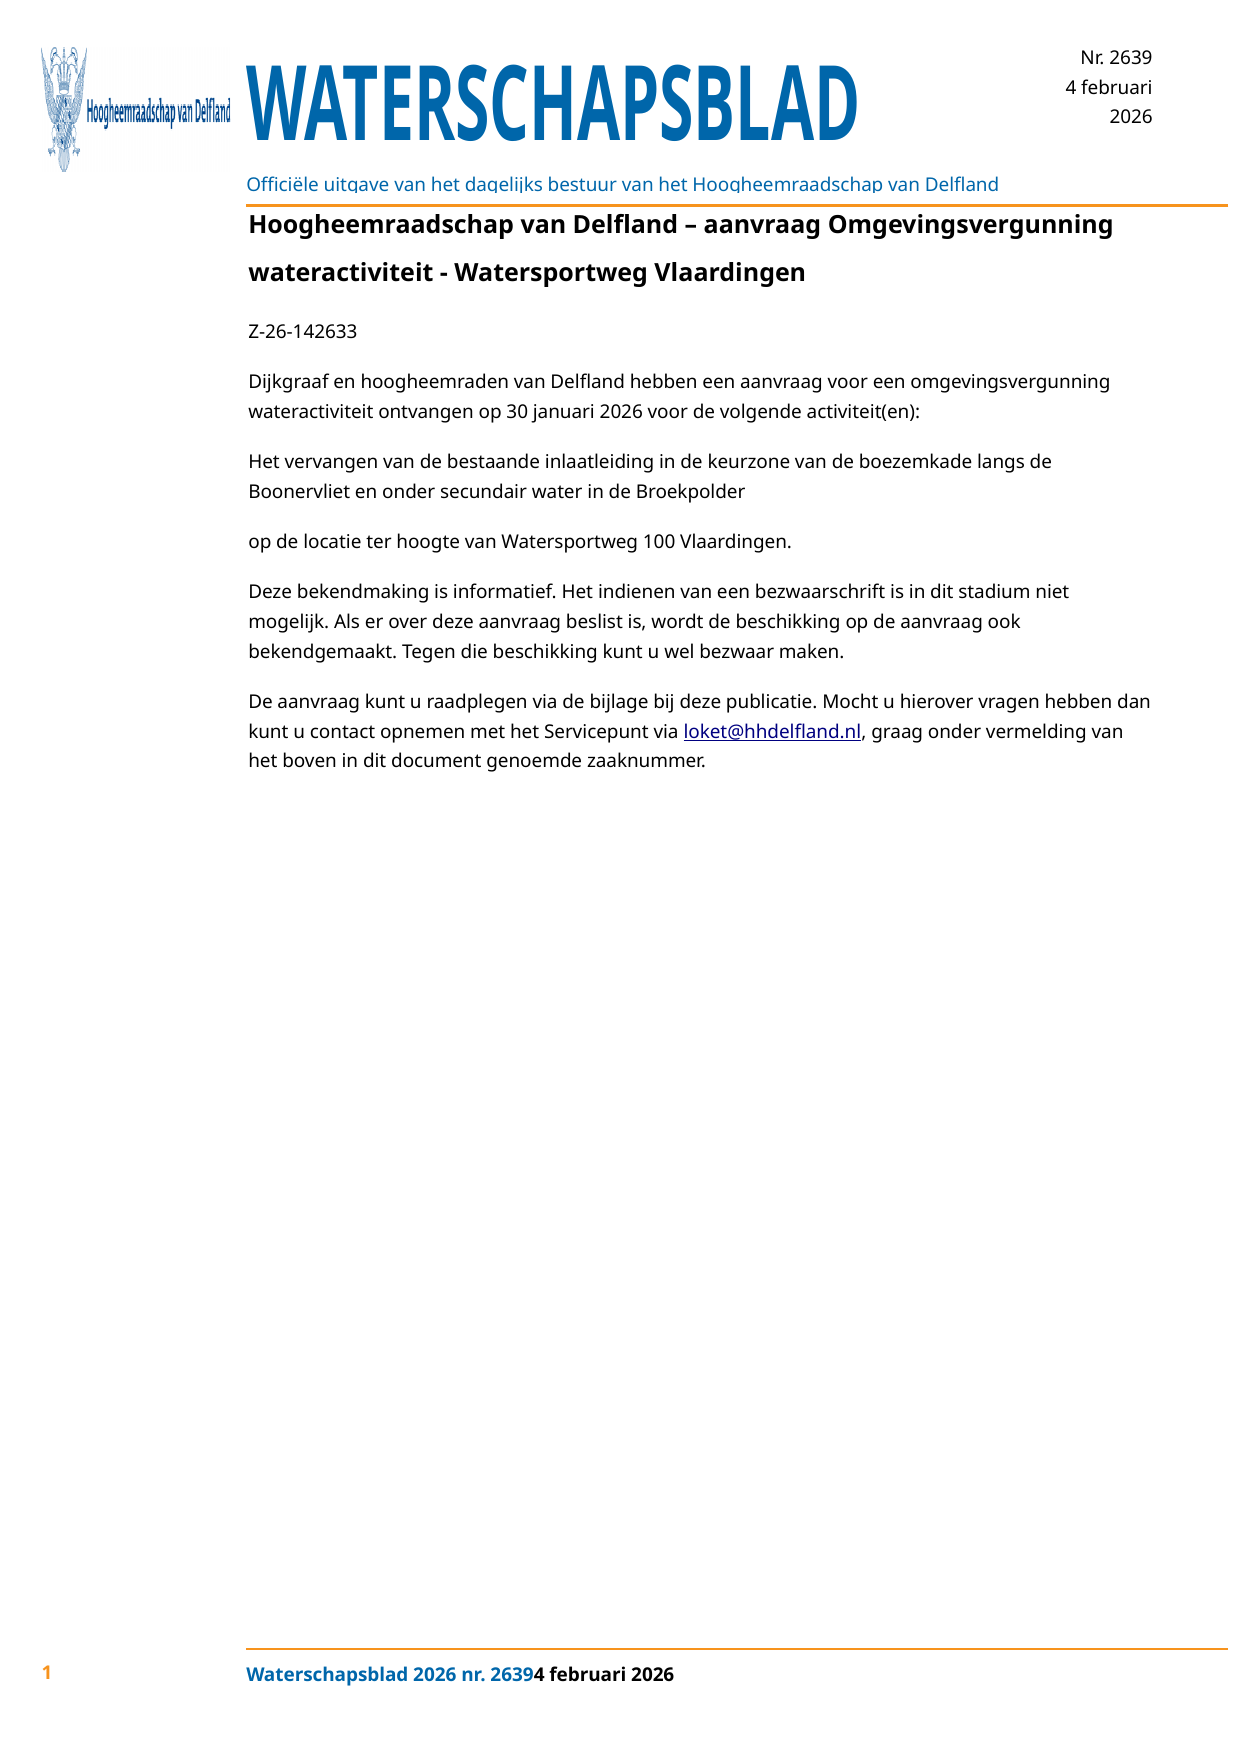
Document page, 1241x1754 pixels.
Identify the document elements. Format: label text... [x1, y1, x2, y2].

text Het vervangen van de bestaande inlaatleiding in de keurzone van de boezemkade langs de Boonervliet en onder secundair water in de Broekpolder [248, 448, 1152, 504]
picture [41, 47, 231, 172]
text Deze bekendmaking is informatief. Het indienen van een bezwaarschrift is in dit stadium niet mogelijk. Als er over deze aanvraag beslist is, wordt de beschikking op de aanvraag ook bekendgemaakt. Tegen die beschikking kunt u wel bezwaar maken. [248, 579, 1152, 664]
text op de locatie ter hoogte van Watersportweg 100 Vlaardingen. [248, 528, 1152, 554]
text Z-26-142633 [248, 318, 1152, 344]
text De aanvraag kunt u raadplegen via de bijlage bij deze publicatie. Mocht u hierover vragen hebben dan kunt u contact opnemen met het Servicepunt via loket@hhdelfland.nl, graag onder vermelding van het boven in dit document genoemde zaaknummer. [248, 688, 1152, 773]
text Dijkgraaf en hoogheemraden van Delfland hebben een aanvraag voor een omgevingsvergunning wateractiviteit ontvangen op 30 januari 2026 voor de volgende activiteit(en): [248, 368, 1152, 424]
text Hoogheemraadschap van Delfland – aanvraag Omgevingsvergunning wateractiviteit - Watersportweg Vlaardingen [248, 207, 1152, 288]
